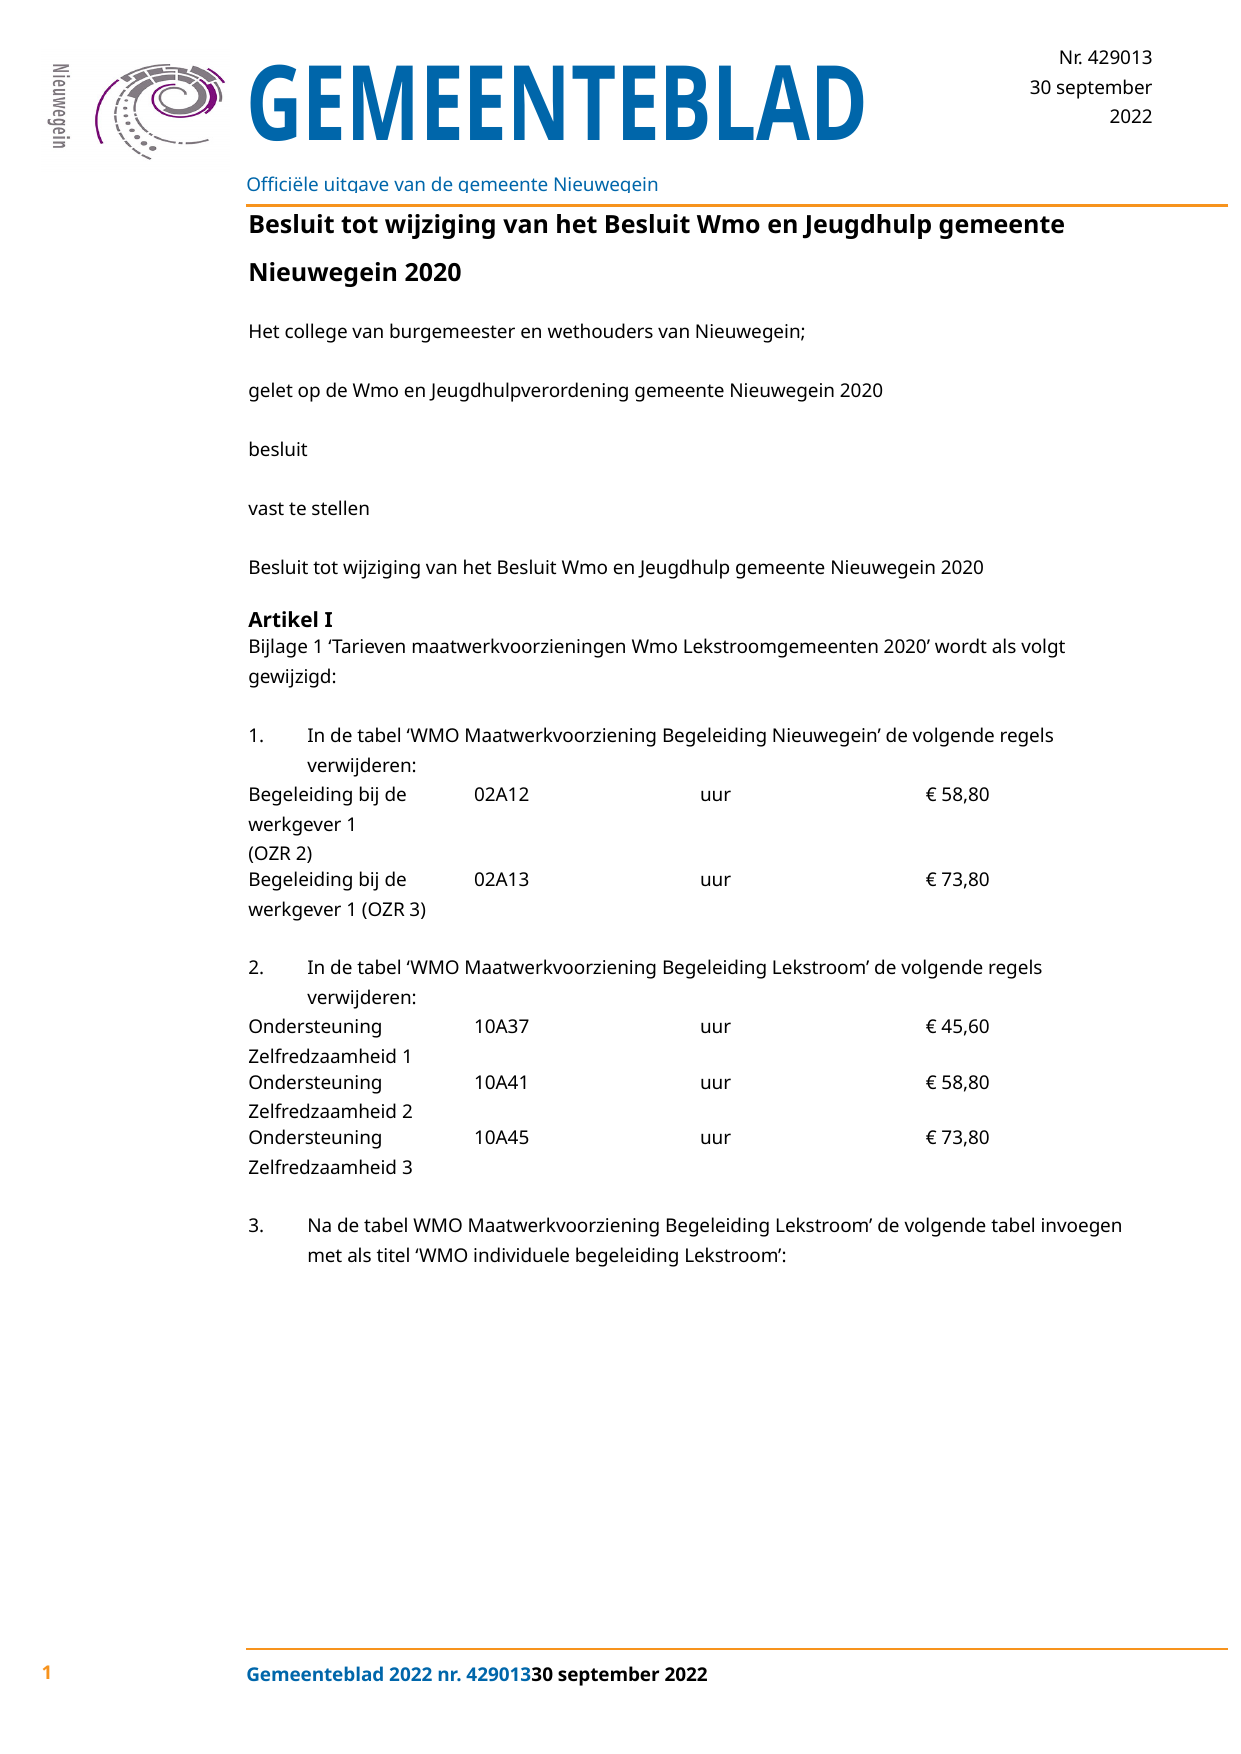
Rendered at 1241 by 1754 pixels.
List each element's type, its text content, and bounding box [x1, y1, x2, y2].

text Artikel I [248, 605, 1152, 633]
text vast te stellen [248, 495, 1152, 521]
table_header uur [700, 1014, 926, 1069]
table_cell € 73,80 [926, 1124, 1152, 1180]
table_cell uur [700, 866, 926, 922]
list In de tabel ‘WMO Maatwerkvoorziening Begeleiding Nieuwegein’ de volgende regels verwijderen: [248, 722, 1152, 777]
table_header Ondersteuning Zelfredzaamheid 1 [248, 1014, 474, 1069]
table_cell € 58,80 [926, 1069, 1152, 1124]
text besluit [248, 436, 1152, 462]
table_header € 58,80 [926, 781, 1152, 866]
text Het college van burgemeester en wethouders van Nieuwegein; [248, 318, 1152, 344]
table_cell 10A45 [474, 1124, 700, 1180]
text Besluit tot wijziging van het Besluit Wmo en Jeugdhulp gemeente Nieuwegein 2020 [248, 207, 1152, 288]
picture [41, 47, 231, 172]
table_cell Ondersteuning Zelfredzaamheid 3 [248, 1124, 474, 1180]
list In de tabel ‘WMO Maatwerkvoorziening Begeleiding Lekstroom’ de volgende regels verwijderen: [248, 954, 1152, 1010]
text Bijlage 1 ‘Tarieven maatwerkvoorzieningen Wmo Lekstroomgemeenten 2020’ wordt als volgt gewijzigd: [248, 633, 1152, 689]
table_cell 10A41 [474, 1069, 700, 1124]
table_cell Begeleiding bij de werkgever 1 (OZR 3) [248, 866, 474, 922]
table_header € 45,60 [926, 1014, 1152, 1069]
table_cell uur [700, 1124, 926, 1180]
table_cell uur [700, 1069, 926, 1124]
table_header 10A37 [474, 1014, 700, 1069]
table_header 02A12 [474, 781, 700, 866]
list Na de tabel WMO Maatwerkvoorziening Begeleiding Lekstroom’ de volgende tabel invoegen met als titel ‘WMO individuele begeleiding Lekstroom’: [248, 1212, 1152, 1268]
table_header Begeleiding bij de werkgever 1 (OZR 2) [248, 781, 474, 866]
table_cell € 73,80 [926, 866, 1152, 922]
table_cell Ondersteuning Zelfredzaamheid 2 [248, 1069, 474, 1124]
text Besluit tot wijziging van het Besluit Wmo en Jeugdhulp gemeente Nieuwegein 2020 [248, 554, 1152, 580]
table_cell 02A13 [474, 866, 700, 922]
table_header uur [700, 781, 926, 866]
text gelet op de Wmo en Jeugdhulpverordening gemeente Nieuwegein 2020 [248, 377, 1152, 403]
